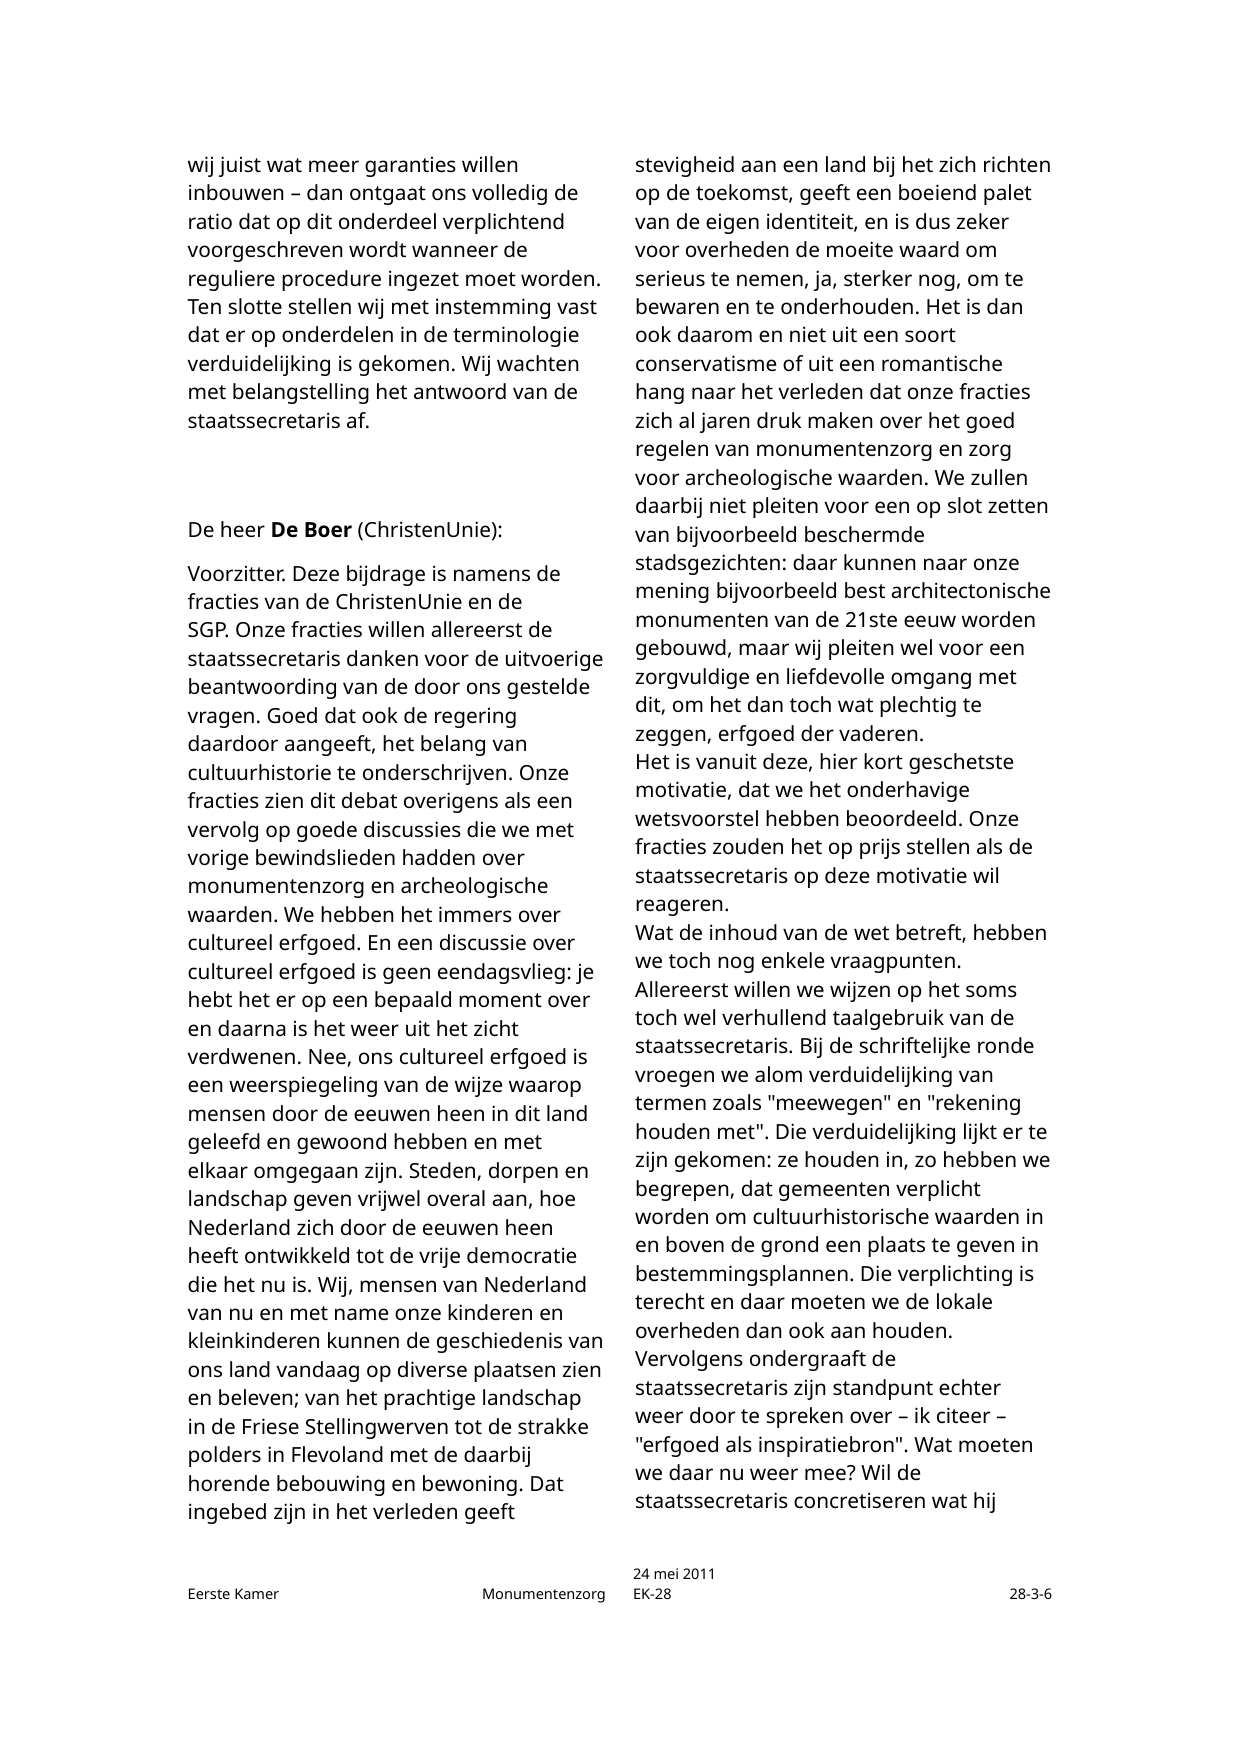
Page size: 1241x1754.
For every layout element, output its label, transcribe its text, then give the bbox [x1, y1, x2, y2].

text Wat de inhoud van de wet betreft, hebben we toch nog enkele vraagpunten. Allereerst willen we wijzen op het soms toch wel verhullend taalgebruik van de staatssecretaris. Bij de schriftelijke ronde vroegen we alom verduidelijking van termen zoals "meewegen" en "rekening houden met". Die verduidelijking lijkt er te zijn gekomen: ze houden in, zo hebben we begrepen, dat gemeenten verplicht worden om cultuurhistorische waarden in en boven de grond een plaats te geven in bestemmingsplannen. Die verplichting is terecht en daar moeten we de lokale overheden dan ook aan houden. Vervolgens ondergraaft de staatssecretaris zijn standpunt echter weer door te spreken over – ik citeer – "erfgoed als inspiratiebron". Wat moeten we daar nu weer mee? Wil de staatssecretaris concretiseren wat hij [635, 918, 1053, 1515]
text Ten slotte stellen wij met instemming vast dat er op onderdelen in de terminologie verduidelijking is gekomen. Wij wachten met belangstelling het antwoord van de staatssecretaris af. [187, 292, 605, 434]
text Het is vanuit deze, hier kort geschetste motivatie, dat we het onderhavige wetsvoorstel hebben beoordeeld. Onze fracties zouden het op prijs stellen als de staatssecretaris op deze motivatie wil reageren. [635, 747, 1053, 918]
text wij juist wat meer garanties willen inbouwen – dan ontgaat ons volledig de ratio dat op dit onderdeel verplichtend voorgeschreven wordt wanneer de reguliere procedure ingezet moet worden. [187, 150, 605, 292]
text Voorzitter. Deze bijdrage is namens de fracties van de ChristenUnie en de SGP. Onze fracties willen allereerst de staatssecretaris danken voor de uitvoerige beantwoording van de door ons gestelde vragen. Goed dat ook de regering daardoor aangeeft, het belang van cultuurhistorie te onderschrijven. Onze fracties zien dit debat overigens als een vervolg op goede discussies die we met vorige bewindslieden hadden over monumentenzorg en archeologische waarden. We hebben het immers over cultureel erfgoed. En een discussie over cultureel erfgoed is geen eendagsvlieg: je hebt het er op een bepaald moment over en daarna is het weer uit het zicht verdwenen. Nee, ons cultureel erfgoed is een weerspiegeling van de wijze waarop mensen door de eeuwen heen in dit land geleefd en gewoond hebben en met elkaar omgegaan zijn. Steden, dorpen en landschap geven vrijwel overal aan, hoe Nederland zich door de eeuwen heen heeft ontwikkeld tot de vrije democratie die het nu is. Wij, mensen van Nederland van nu en met name onze kinderen en kleinkinderen kunnen de geschiedenis van ons land vandaag op diverse plaatsen zien en beleven; van het prachtige landschap in de Friese Stellingwerven tot de strakke polders in Flevoland met de daarbij horende bebouwing en bewoning. Dat ingebed zijn in het verleden geeft [187, 559, 605, 1526]
text  [187, 464, 605, 493]
text De heer De Boer (ChristenUnie): [187, 515, 605, 544]
text stevigheid aan een land bij het zich richten op de toekomst, geeft een boeiend palet van de eigen identiteit, en is dus zeker voor overheden de moeite waard om serieus te nemen, ja, sterker nog, om te bewaren en te onderhouden. Het is dan ook daarom en niet uit een soort conservatisme of uit een romantische hang naar het verleden dat onze fracties zich al jaren druk maken over het goed regelen van monumentenzorg en zorg voor archeologische waarden. We zullen daarbij niet pleiten voor een op slot zetten van bijvoorbeeld beschermde stadsgezichten: daar kunnen naar onze mening bijvoorbeeld best architectonische monumenten van de 21ste eeuw worden gebouwd, maar wij pleiten wel voor een zorgvuldige en liefdevolle omgang met dit, om het dan toch wat plechtig te zeggen, erfgoed der vaderen. [635, 150, 1053, 747]
